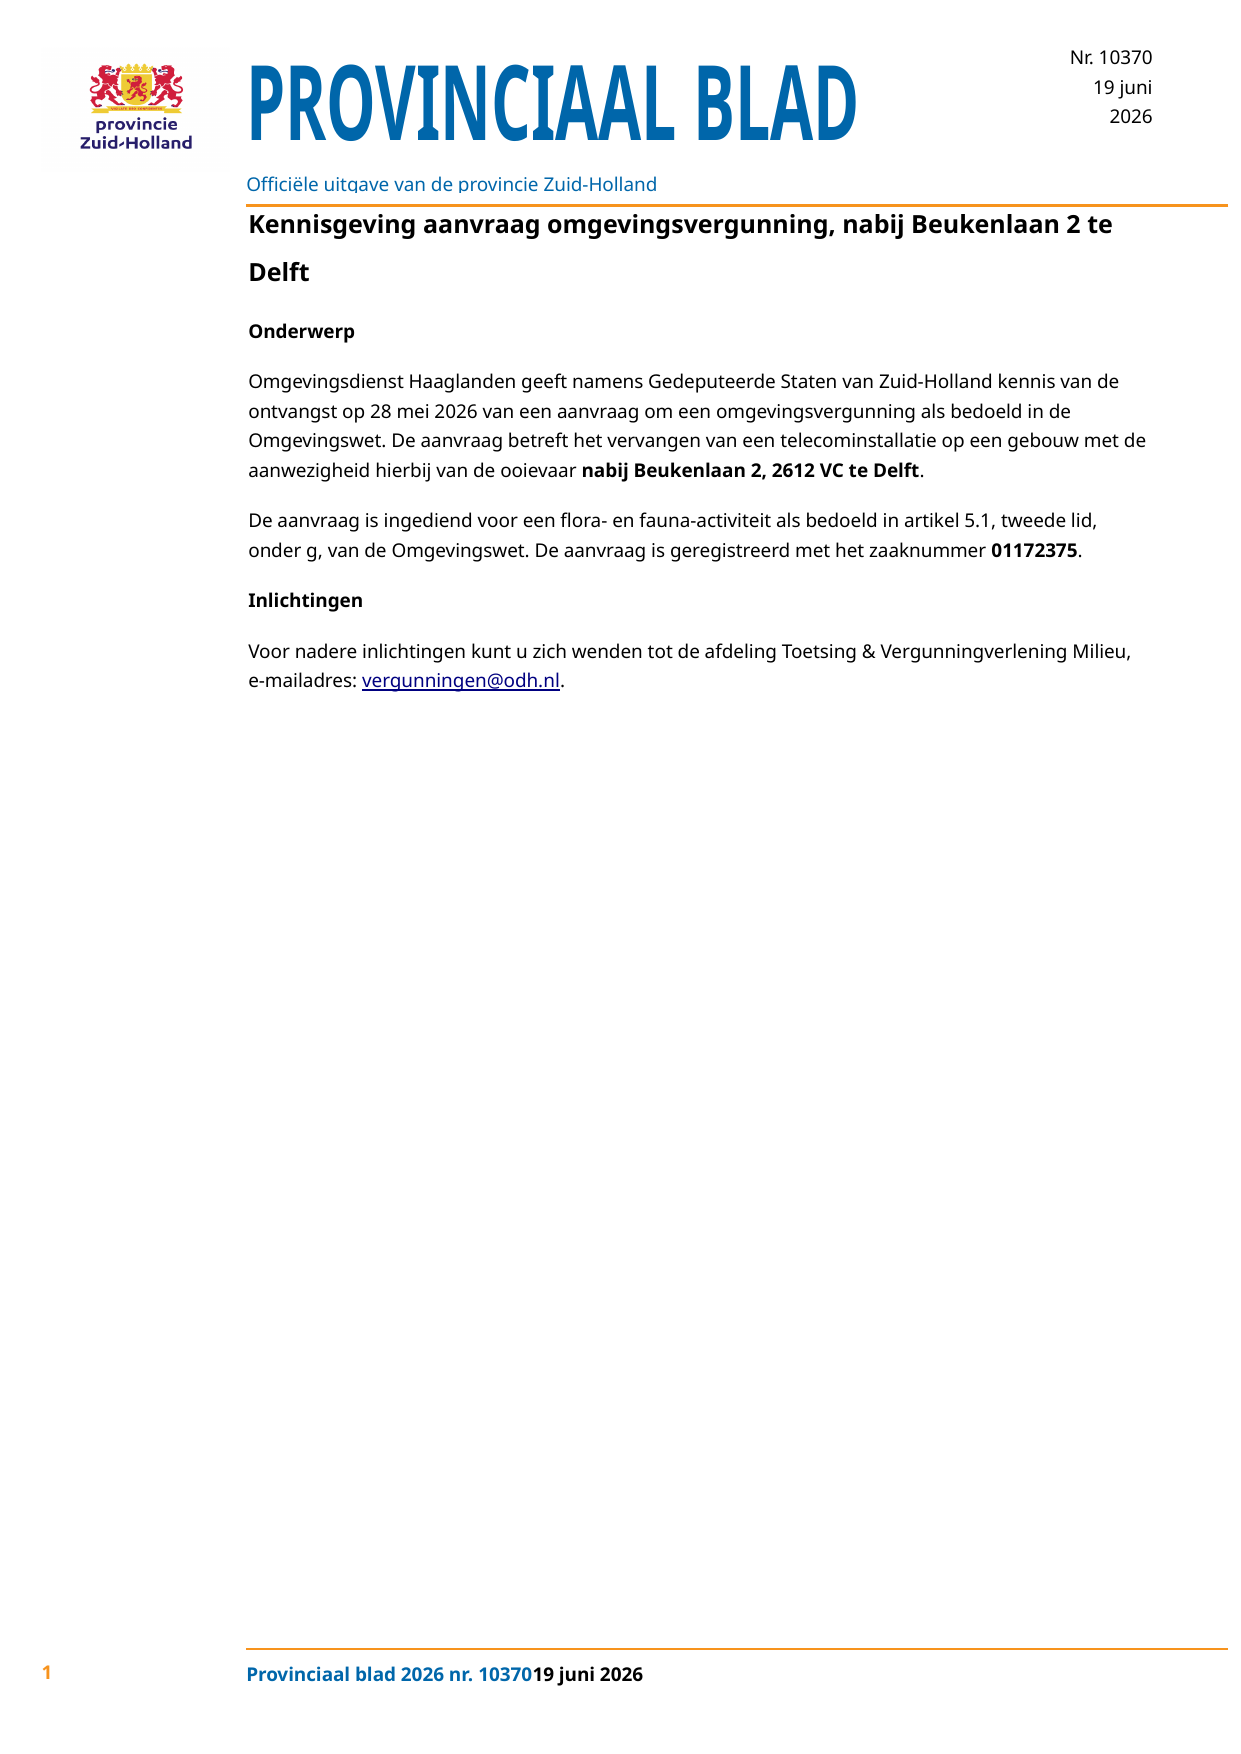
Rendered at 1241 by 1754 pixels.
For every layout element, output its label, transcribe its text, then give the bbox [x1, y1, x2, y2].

text De aanvraag is ingediend voor een flora- en fauna-activiteit als bedoeld in artikel 5.1, tweede lid, onder g, van de Omgevingswet. De aanvraag is geregistreerd met het zaaknummer 01172375. [248, 507, 1152, 563]
text Onderwerp [248, 318, 1152, 344]
text Omgevingsdienst Haaglanden geeft namens Gedeputeerde Staten van Zuid-Holland kennis van de ontvangst op 28 mei 2026 van een aanvraag om een omgevingsvergunning als bedoeld in de Omgevingswet. De aanvraag betreft het vervangen van een telecominstallatie op een gebouw met de aanwezigheid hierbij van de ooievaar nabij Beukenlaan 2, 2612 VC te Delft. [248, 368, 1152, 483]
text Kennisgeving aanvraag omgevingsvergunning, nabij Beukenlaan 2 te Delft [248, 207, 1152, 288]
text Inlichtingen [248, 587, 1152, 613]
text Voor nadere inlichtingen kunt u zich wenden tot de afdeling Toetsing & Vergunningverlening Milieu, e-mailadres: vergunningen@odh.nl. [248, 638, 1152, 693]
picture [41, 47, 231, 172]
